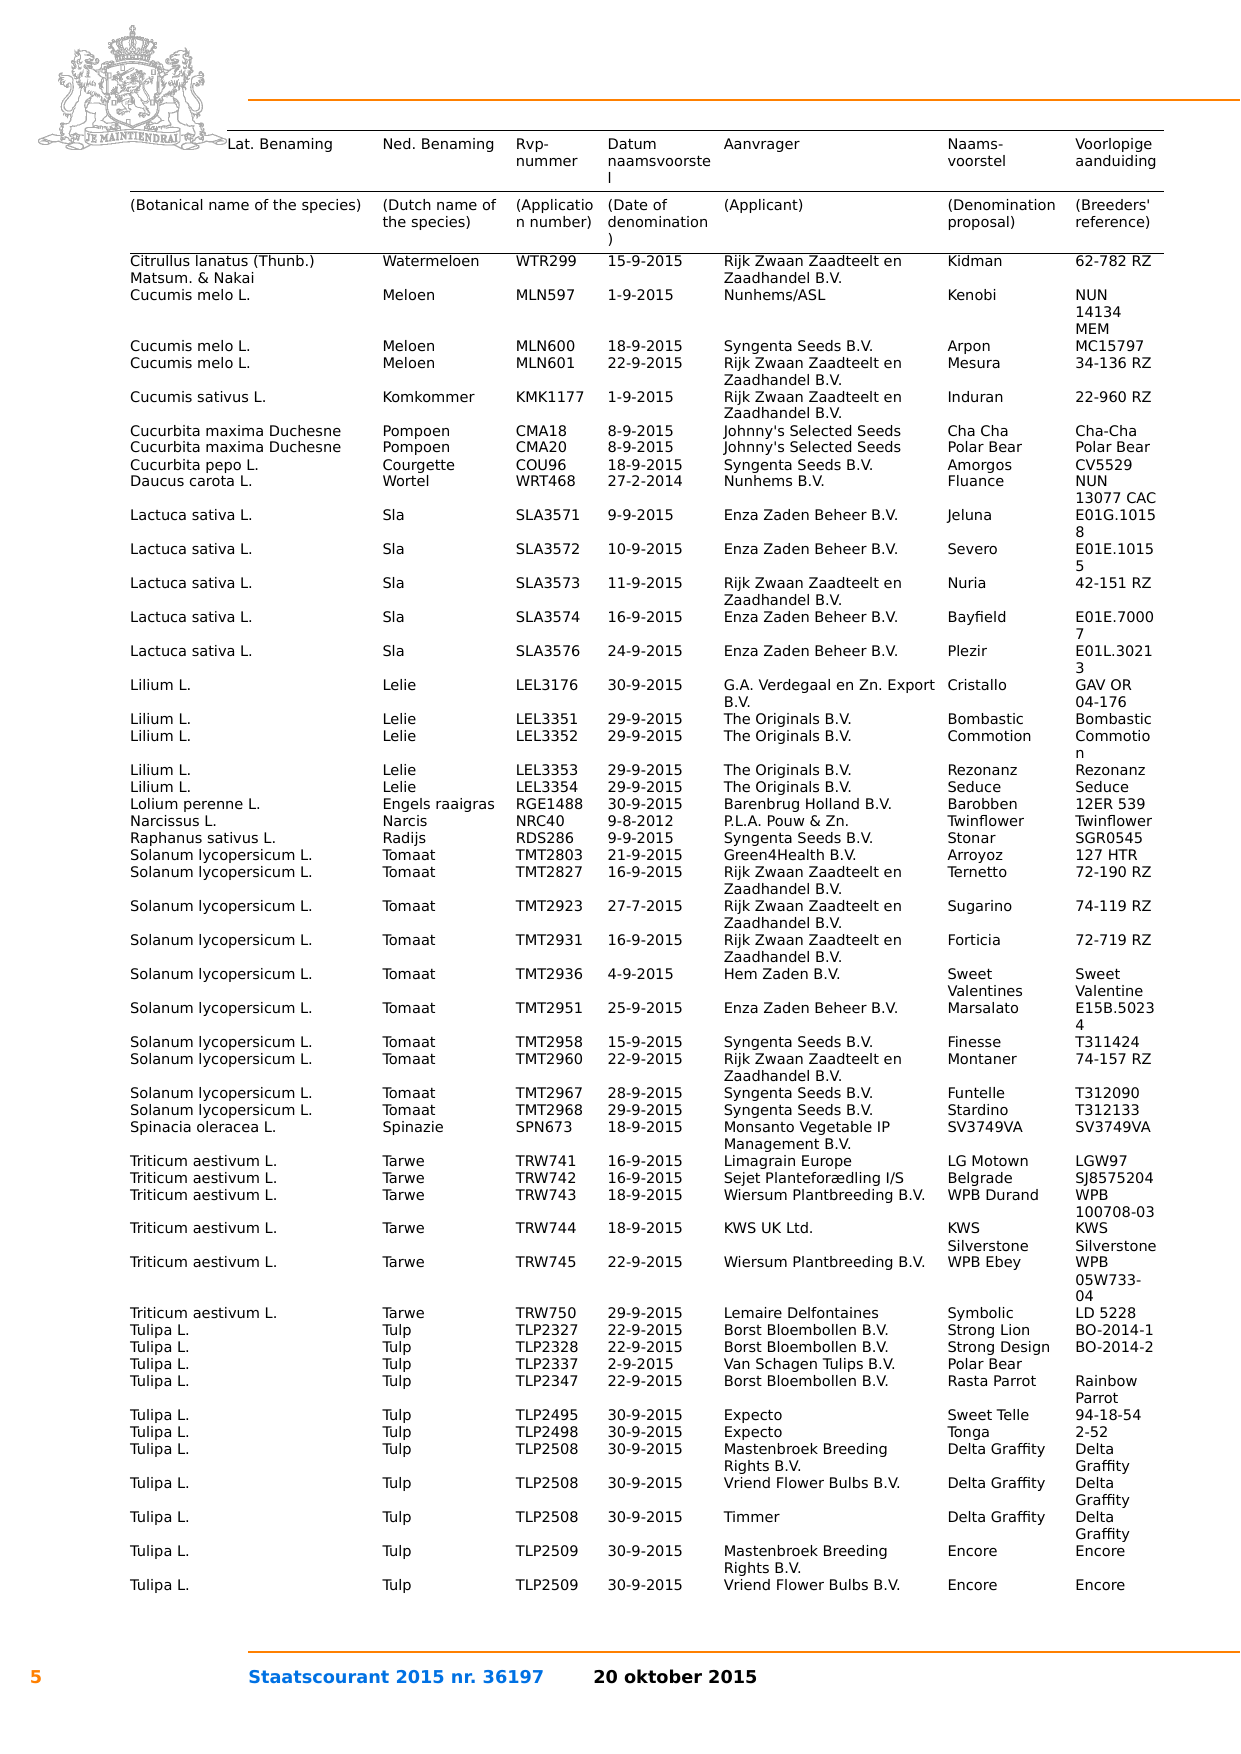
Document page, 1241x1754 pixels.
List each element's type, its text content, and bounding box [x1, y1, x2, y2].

table_cell Plezir [941, 643, 1069, 677]
table_cell WPB 05W733-04 [1069, 1254, 1163, 1305]
table_cell Expecto [718, 1407, 941, 1424]
table_cell TMT2936 [510, 966, 601, 1000]
table_cell Tulipa L. [130, 1509, 376, 1543]
table_cell 42-151 RZ [1069, 575, 1163, 609]
table_cell Borst Bloembollen B.V. [718, 1339, 941, 1356]
table_cell RDS286 [510, 830, 601, 847]
table_cell Tarwe [376, 1186, 510, 1220]
table_cell 15-9-2015 [601, 1034, 718, 1051]
table_cell TMT2931 [510, 932, 601, 966]
table_cell SV3749VA [941, 1119, 1069, 1152]
table_cell Delta Graffity [941, 1475, 1069, 1509]
table_cell SPN673 [510, 1119, 601, 1152]
table_cell G.A. Verdegaal en Zn. Export B.V. [718, 677, 941, 711]
table_cell SLA3572 [510, 541, 601, 575]
table_cell TLP2327 [510, 1322, 601, 1339]
table_cell (Date of denomination) [601, 192, 718, 253]
table_cell Syngenta Seeds B.V. [718, 338, 941, 354]
table_cell Tulipa L. [130, 1543, 376, 1577]
table_cell 29-9-2015 [601, 728, 718, 762]
table_cell Delta Graffity [1069, 1475, 1163, 1509]
table_cell Lelie [376, 779, 510, 796]
table_cell Tulipa L. [130, 1424, 376, 1441]
table_cell Enza Zaden Beheer B.V. [718, 1000, 941, 1034]
table_cell NUN 14134 MEM [1069, 287, 1163, 337]
table_cell WTR299 [510, 254, 601, 287]
table_cell NUN 13077 CAC [1069, 473, 1163, 507]
table_cell 62-782 RZ [1069, 254, 1163, 287]
table_cell Bombastic [1069, 711, 1163, 728]
table_cell CV5529 [1069, 456, 1163, 473]
table_cell LG Motown [941, 1153, 1069, 1169]
table_cell 30-9-2015 [601, 1407, 718, 1424]
table_cell TLP2508 [510, 1441, 601, 1475]
table_cell Mastenbroek Breeding Rights B.V. [718, 1441, 941, 1475]
table_cell Syngenta Seeds B.V. [718, 1034, 941, 1051]
table_cell Pompoen [376, 439, 510, 456]
table_cell Nunhems B.V. [718, 473, 941, 507]
table_cell 21-9-2015 [601, 847, 718, 864]
table_cell Lelie [376, 677, 510, 711]
table_cell Ternetto [941, 864, 1069, 898]
table_cell Amorgos [941, 456, 1069, 473]
table_cell 1-9-2015 [601, 287, 718, 337]
table_cell Green4Health B.V. [718, 847, 941, 864]
table_cell BO-2014-2 [1069, 1339, 1163, 1356]
table_cell LEL3176 [510, 677, 601, 711]
table_cell Tomaat [376, 932, 510, 966]
table_cell Tulp [376, 1509, 510, 1543]
table_cell TLP2495 [510, 1407, 601, 1424]
table_cell Limagrain Europe [718, 1153, 941, 1169]
table_cell Sugarino [941, 898, 1069, 932]
table_cell LEL3354 [510, 779, 601, 796]
table_cell 12ER 539 [1069, 796, 1163, 813]
table_cell Daucus carota L. [130, 473, 376, 507]
table_cell The Originals B.V. [718, 762, 941, 779]
table_cell Sla [376, 643, 510, 677]
table_cell E01G.10158 [1069, 507, 1163, 541]
table_cell Vriend Flower Bulbs B.V. [718, 1475, 941, 1509]
table_cell SGR0545 [1069, 830, 1163, 847]
table_cell 18-9-2015 [601, 1220, 718, 1254]
table_cell CMA20 [510, 439, 601, 456]
table_cell 30-9-2015 [601, 1424, 718, 1441]
table_cell Rasta Parrot [941, 1373, 1069, 1407]
table_header Datum naamsvoorstel [601, 131, 718, 191]
table_cell 94-18-54 [1069, 1407, 1163, 1424]
table_cell 30-9-2015 [601, 677, 718, 711]
table_cell 16-9-2015 [601, 864, 718, 898]
table_cell Borst Bloembollen B.V. [718, 1373, 941, 1407]
table_cell Lelie [376, 711, 510, 728]
table_cell Mastenbroek Breeding Rights B.V. [718, 1543, 941, 1577]
table_cell Lemaire Delfontaines [718, 1305, 941, 1322]
table_cell TMT2951 [510, 1000, 601, 1034]
table_cell Tulipa L. [130, 1407, 376, 1424]
table_cell TRW745 [510, 1254, 601, 1305]
table_cell TMT2968 [510, 1102, 601, 1118]
table_cell KWS UK Ltd. [718, 1220, 941, 1254]
table_cell Rijk Zwaan Zaadteelt en Zaadhandel B.V. [718, 355, 941, 388]
table_cell LD 5228 [1069, 1305, 1163, 1322]
table_cell Lilium L. [130, 728, 376, 762]
table_cell Expecto [718, 1424, 941, 1441]
table_cell Vriend Flower Bulbs B.V. [718, 1577, 941, 1594]
table_cell Lilium L. [130, 762, 376, 779]
table_cell Twinflower [941, 813, 1069, 830]
table_cell Encore [941, 1577, 1069, 1594]
table_cell T312090 [1069, 1085, 1163, 1102]
table_cell Arpon [941, 338, 1069, 354]
table_cell Symbolic [941, 1305, 1069, 1322]
table_cell E01E.10155 [1069, 541, 1163, 575]
table_header Rvp- nummer [510, 131, 601, 191]
table_cell 18-9-2015 [601, 1119, 718, 1152]
table_cell 25-9-2015 [601, 1000, 718, 1034]
table_cell CMA18 [510, 423, 601, 439]
table_cell Tarwe [376, 1305, 510, 1322]
table_cell Enza Zaden Beheer B.V. [718, 507, 941, 541]
table_cell Funtelle [941, 1085, 1069, 1102]
table_cell Raphanus sativus L. [130, 830, 376, 847]
table_cell Tulp [376, 1407, 510, 1424]
table_cell Meloen [376, 287, 510, 337]
table_cell TMT2803 [510, 847, 601, 864]
table_header Naams- voorstel [941, 131, 1069, 191]
table_cell WPB 100708-03 [1069, 1186, 1163, 1220]
table_cell E01E.70007 [1069, 609, 1163, 643]
table_cell RGE1488 [510, 796, 601, 813]
table_cell Tomaat [376, 1085, 510, 1102]
table_cell 2-9-2015 [601, 1356, 718, 1373]
table_cell Tomaat [376, 966, 510, 1000]
table_cell KWS Silverstone [941, 1220, 1069, 1254]
table_cell 8-9-2015 [601, 423, 718, 439]
table_cell Induran [941, 389, 1069, 422]
table_cell TMT2967 [510, 1085, 601, 1102]
table_cell Triticum aestivum L. [130, 1170, 376, 1186]
table_cell Solanum lycopersicum L. [130, 1034, 376, 1051]
table_cell Timmer [718, 1509, 941, 1543]
table_cell Tulipa L. [130, 1373, 376, 1407]
table_cell T311424 [1069, 1034, 1163, 1051]
table_cell Rainbow Parrot [1069, 1373, 1163, 1407]
table_cell KMK1177 [510, 389, 601, 422]
table_cell Delta Graffity [1069, 1441, 1163, 1475]
table_cell The Originals B.V. [718, 779, 941, 796]
table_cell Kenobi [941, 287, 1069, 337]
table_cell The Originals B.V. [718, 728, 941, 762]
table_cell E01L.30213 [1069, 643, 1163, 677]
table_header Voorlopige aanduiding [1069, 131, 1163, 191]
table_cell 9-9-2015 [601, 830, 718, 847]
table_cell SLA3571 [510, 507, 601, 541]
table_cell 74-157 RZ [1069, 1051, 1163, 1084]
table_cell 27-7-2015 [601, 898, 718, 932]
table_cell Forticia [941, 932, 1069, 966]
table_cell Delta Graffity [1069, 1509, 1163, 1543]
table_cell 15-9-2015 [601, 254, 718, 287]
table_cell Courgette [376, 456, 510, 473]
table_cell Tulp [376, 1475, 510, 1509]
table_cell Rijk Zwaan Zaadteelt en Zaadhandel B.V. [718, 1051, 941, 1084]
table_cell Tulp [376, 1339, 510, 1356]
table_cell Lelie [376, 728, 510, 762]
table_cell 16-9-2015 [601, 1153, 718, 1169]
table_cell WPB Ebey [941, 1254, 1069, 1305]
table_cell 72-190 RZ [1069, 864, 1163, 898]
table_cell Sejet Planteforædling I/S [718, 1170, 941, 1186]
table_cell Tulp [376, 1322, 510, 1339]
table_cell Rijk Zwaan Zaadteelt en Zaadhandel B.V. [718, 254, 941, 287]
table_cell Rijk Zwaan Zaadteelt en Zaadhandel B.V. [718, 932, 941, 966]
table_cell TRW744 [510, 1220, 601, 1254]
table_cell Stardino [941, 1102, 1069, 1118]
table_cell Tulipa L. [130, 1356, 376, 1373]
table_cell Spinacia oleracea L. [130, 1119, 376, 1152]
table_cell Seduce [941, 779, 1069, 796]
table_cell 30-9-2015 [601, 1475, 718, 1509]
table_cell 34-136 RZ [1069, 355, 1163, 388]
table_cell Bayfield [941, 609, 1069, 643]
table_header Lat. Benaming [130, 131, 376, 191]
table_cell Tulipa L. [130, 1441, 376, 1475]
table_cell (Applicant) [718, 192, 941, 253]
table_cell 24-9-2015 [601, 643, 718, 677]
table_cell Tulipa L. [130, 1322, 376, 1339]
table_cell Lolium perenne L. [130, 796, 376, 813]
table_cell 28-9-2015 [601, 1085, 718, 1102]
table_cell Tulipa L. [130, 1577, 376, 1594]
table_cell Rijk Zwaan Zaadteelt en Zaadhandel B.V. [718, 389, 941, 422]
table_cell Sla [376, 575, 510, 609]
table_cell Lactuca sativa L. [130, 541, 376, 575]
table_cell Kidman [941, 254, 1069, 287]
table_cell MLN600 [510, 338, 601, 354]
table_cell 2-52 [1069, 1424, 1163, 1441]
table_cell E15B.50234 [1069, 1000, 1163, 1034]
table_cell Pompoen [376, 423, 510, 439]
table_cell (Botanical name of the species) [130, 192, 376, 253]
table_cell SLA3574 [510, 609, 601, 643]
table_cell 22-9-2015 [601, 1051, 718, 1084]
table_cell Seduce [1069, 779, 1163, 796]
table_cell 72-719 RZ [1069, 932, 1163, 966]
table_cell 74-119 RZ [1069, 898, 1163, 932]
table_cell Encore [1069, 1543, 1163, 1577]
table_cell Tonga [941, 1424, 1069, 1441]
table_cell Wiersum Plantbreeding B.V. [718, 1186, 941, 1220]
table_cell LEL3353 [510, 762, 601, 779]
table_cell Lactuca sativa L. [130, 507, 376, 541]
table_cell Nuria [941, 575, 1069, 609]
table_cell COU96 [510, 456, 601, 473]
picture [38, 25, 227, 150]
table_cell SV3749VA [1069, 1119, 1163, 1152]
table_cell Stonar [941, 830, 1069, 847]
table_cell 8-9-2015 [601, 439, 718, 456]
table_cell NRC40 [510, 813, 601, 830]
table_cell 9-8-2012 [601, 813, 718, 830]
table_cell LEL3351 [510, 711, 601, 728]
table_cell Sla [376, 609, 510, 643]
table_cell GAV OR 04-176 [1069, 677, 1163, 711]
table_cell Lactuca sativa L. [130, 609, 376, 643]
table_cell 16-9-2015 [601, 1170, 718, 1186]
table_cell Tomaat [376, 1034, 510, 1051]
table_cell 22-9-2015 [601, 1254, 718, 1305]
table_cell Komkommer [376, 389, 510, 422]
table_cell TLP2328 [510, 1339, 601, 1356]
table_cell Twinflower [1069, 813, 1163, 830]
table_cell Tulp [376, 1356, 510, 1373]
table_cell Montaner [941, 1051, 1069, 1084]
table_cell Cucumis sativus L. [130, 389, 376, 422]
table_cell LGW97 [1069, 1153, 1163, 1169]
table_cell Rijk Zwaan Zaadteelt en Zaadhandel B.V. [718, 898, 941, 932]
table_cell 30-9-2015 [601, 1509, 718, 1543]
table_cell Delta Graffity [941, 1441, 1069, 1475]
table_cell 18-9-2015 [601, 1186, 718, 1220]
table_cell Tomaat [376, 1000, 510, 1034]
table_cell Rijk Zwaan Zaadteelt en Zaadhandel B.V. [718, 864, 941, 898]
table_cell Tarwe [376, 1170, 510, 1186]
table_cell TLP2508 [510, 1509, 601, 1543]
table_cell Lactuca sativa L. [130, 643, 376, 677]
table_cell TRW741 [510, 1153, 601, 1169]
table_cell Barobben [941, 796, 1069, 813]
table_cell Triticum aestivum L. [130, 1186, 376, 1220]
table_cell 29-9-2015 [601, 1102, 718, 1118]
table_cell Mesura [941, 355, 1069, 388]
table_cell Solanum lycopersicum L. [130, 898, 376, 932]
table_cell Cucurbita pepo L. [130, 456, 376, 473]
table_cell Nunhems/ASL [718, 287, 941, 337]
table_cell 30-9-2015 [601, 1543, 718, 1577]
table_cell 18-9-2015 [601, 338, 718, 354]
table_cell TMT2960 [510, 1051, 601, 1084]
table_cell Rezonanz [941, 762, 1069, 779]
table_cell 10-9-2015 [601, 541, 718, 575]
table_cell MLN597 [510, 287, 601, 337]
table_cell Tulp [376, 1441, 510, 1475]
table_cell Bombastic [941, 711, 1069, 728]
table_cell TRW743 [510, 1186, 601, 1220]
table_cell (Breeders' reference) [1069, 192, 1163, 253]
table_cell Engels raaigras [376, 796, 510, 813]
table_cell Solanum lycopersicum L. [130, 932, 376, 966]
table_cell BO-2014-1 [1069, 1322, 1163, 1339]
table_cell Wiersum Plantbreeding B.V. [718, 1254, 941, 1305]
table_cell Fluance [941, 473, 1069, 507]
table_cell Tulp [376, 1543, 510, 1577]
table_cell Encore [941, 1543, 1069, 1577]
table_cell TMT2827 [510, 864, 601, 898]
table_cell Triticum aestivum L. [130, 1254, 376, 1305]
table_cell Narcissus L. [130, 813, 376, 830]
table_cell (Application number) [510, 192, 601, 253]
table_cell Sla [376, 507, 510, 541]
table_cell 30-9-2015 [601, 796, 718, 813]
table_cell Tulp [376, 1577, 510, 1594]
table_cell 22-9-2015 [601, 355, 718, 388]
table_cell TLP2337 [510, 1356, 601, 1373]
table_cell Tarwe [376, 1254, 510, 1305]
table_cell Van Schagen Tulips B.V. [718, 1356, 941, 1373]
table_cell Lilium L. [130, 711, 376, 728]
table_cell Syngenta Seeds B.V. [718, 830, 941, 847]
table_cell Cha Cha [941, 423, 1069, 439]
table_cell Syngenta Seeds B.V. [718, 456, 941, 473]
table_cell Rijk Zwaan Zaadteelt en Zaadhandel B.V. [718, 575, 941, 609]
table_cell 29-9-2015 [601, 711, 718, 728]
table_cell SLA3576 [510, 643, 601, 677]
table_cell TLP2509 [510, 1543, 601, 1577]
table_cell WPB Durand [941, 1186, 1069, 1220]
table_cell MLN601 [510, 355, 601, 388]
table_cell 22-9-2015 [601, 1373, 718, 1407]
table_cell Enza Zaden Beheer B.V. [718, 541, 941, 575]
table_cell Solanum lycopersicum L. [130, 1102, 376, 1118]
table_cell Polar Bear [1069, 439, 1163, 456]
table_cell Barenbrug Holland B.V. [718, 796, 941, 813]
table_cell Solanum lycopersicum L. [130, 1000, 376, 1034]
table_cell Lilium L. [130, 677, 376, 711]
table_cell Johnny's Selected Seeds [718, 439, 941, 456]
table_cell Spinazie [376, 1119, 510, 1152]
table_cell TLP2509 [510, 1577, 601, 1594]
table_cell Monsanto Vegetable IP Management B.V. [718, 1119, 941, 1152]
table_cell Rezonanz [1069, 762, 1163, 779]
table_cell 27-2-2014 [601, 473, 718, 507]
table_cell Watermeloen [376, 254, 510, 287]
table_cell Wortel [376, 473, 510, 507]
table_cell P.L.A. Pouw & Zn. [718, 813, 941, 830]
table_cell Borst Bloembollen B.V. [718, 1322, 941, 1339]
table_cell Johnny's Selected Seeds [718, 423, 941, 439]
table_cell TMT2923 [510, 898, 601, 932]
table_cell 22-960 RZ [1069, 389, 1163, 422]
table_cell 18-9-2015 [601, 456, 718, 473]
table_cell Tarwe [376, 1220, 510, 1254]
table_cell Sweet Valentine [1069, 966, 1163, 1000]
table_cell Hem Zaden B.V. [718, 966, 941, 1000]
table_cell Sweet Telle [941, 1407, 1069, 1424]
table_cell Tarwe [376, 1153, 510, 1169]
table_cell Commotion [1069, 728, 1163, 762]
table_cell Solanum lycopersicum L. [130, 864, 376, 898]
table_cell Tulp [376, 1424, 510, 1441]
table_cell 22-9-2015 [601, 1339, 718, 1356]
table_cell SJ8575204 [1069, 1170, 1163, 1186]
table_cell T312133 [1069, 1102, 1163, 1118]
table_cell Finesse [941, 1034, 1069, 1051]
table_cell Tomaat [376, 1102, 510, 1118]
table_cell Cha-Cha [1069, 423, 1163, 439]
table_cell 22-9-2015 [601, 1322, 718, 1339]
table_cell Cucurbita maxima Duchesne [130, 439, 376, 456]
table_cell MC15797 [1069, 338, 1163, 354]
table_cell Tulipa L. [130, 1339, 376, 1356]
table_header Aanvrager [718, 131, 941, 191]
table_header Ned. Benaming [376, 131, 510, 191]
table_cell Solanum lycopersicum L. [130, 847, 376, 864]
table_cell Solanum lycopersicum L. [130, 1051, 376, 1084]
table_cell Tomaat [376, 847, 510, 864]
table_cell 16-9-2015 [601, 932, 718, 966]
table_cell Meloen [376, 338, 510, 354]
table_cell Meloen [376, 355, 510, 388]
table_cell Solanum lycopersicum L. [130, 966, 376, 1000]
table_cell KWS Silverstone [1069, 1220, 1163, 1254]
table_cell TRW742 [510, 1170, 601, 1186]
table_cell 11-9-2015 [601, 575, 718, 609]
table_cell Severo [941, 541, 1069, 575]
table_cell Triticum aestivum L. [130, 1220, 376, 1254]
table_cell 29-9-2015 [601, 762, 718, 779]
table_cell Syngenta Seeds B.V. [718, 1102, 941, 1118]
table_cell Strong Design [941, 1339, 1069, 1356]
table_cell (Dutch name of the species) [376, 192, 510, 253]
table_cell 30-9-2015 [601, 1441, 718, 1475]
table_cell Enza Zaden Beheer B.V. [718, 609, 941, 643]
table_cell Polar Bear [941, 1356, 1163, 1373]
table_cell Cristallo [941, 677, 1069, 711]
table_cell Arroyoz [941, 847, 1069, 864]
table_cell Syngenta Seeds B.V. [718, 1085, 941, 1102]
table_cell WRT468 [510, 473, 601, 507]
table_cell 1-9-2015 [601, 389, 718, 422]
table_cell Solanum lycopersicum L. [130, 1085, 376, 1102]
table_cell Cucumis melo L. [130, 355, 376, 388]
table_cell Marsalato [941, 1000, 1069, 1034]
table_cell TLP2498 [510, 1424, 601, 1441]
table_cell 30-9-2015 [601, 1577, 718, 1594]
table_cell Radijs [376, 830, 510, 847]
table_cell TRW750 [510, 1305, 601, 1322]
table_cell Lelie [376, 762, 510, 779]
table_cell The Originals B.V. [718, 711, 941, 728]
table_cell Cucumis melo L. [130, 287, 376, 337]
table_cell Lactuca sativa L. [130, 575, 376, 609]
table_cell Cucumis melo L. [130, 338, 376, 354]
table_cell Jeluna [941, 507, 1069, 541]
table_cell Polar Bear [941, 439, 1069, 456]
table_cell 16-9-2015 [601, 609, 718, 643]
table_cell Enza Zaden Beheer B.V. [718, 643, 941, 677]
table_cell Lilium L. [130, 779, 376, 796]
table_cell 29-9-2015 [601, 779, 718, 796]
table_cell Tulipa L. [130, 1475, 376, 1509]
table_cell Sweet Valentines [941, 966, 1069, 1000]
table_cell SLA3573 [510, 575, 601, 609]
table_cell Tomaat [376, 1051, 510, 1084]
table_cell Belgrade [941, 1170, 1069, 1186]
table_cell 127 HTR [1069, 847, 1163, 864]
table_cell Delta Graffity [941, 1509, 1069, 1543]
table_cell Commotion [941, 728, 1069, 762]
table_cell Citrullus lanatus (Thunb.) Matsum. & Nakai [130, 254, 376, 287]
table_cell Sla [376, 541, 510, 575]
table_cell Triticum aestivum L. [130, 1153, 376, 1169]
table_cell Triticum aestivum L. [130, 1305, 376, 1322]
table_cell Tulp [376, 1373, 510, 1407]
table_cell 9-9-2015 [601, 507, 718, 541]
table_cell LEL3352 [510, 728, 601, 762]
table_cell TLP2347 [510, 1373, 601, 1407]
table_cell Strong Lion [941, 1322, 1069, 1339]
table_cell Tomaat [376, 864, 510, 898]
table_cell (Denomination proposal) [941, 192, 1069, 253]
table_cell Cucurbita maxima Duchesne [130, 423, 376, 439]
table_cell 4-9-2015 [601, 966, 718, 1000]
table_cell Tomaat [376, 898, 510, 932]
table_cell TMT2958 [510, 1034, 601, 1051]
table_cell Narcis [376, 813, 510, 830]
table_cell TLP2508 [510, 1475, 601, 1509]
table_cell Encore [1069, 1577, 1163, 1594]
table_cell 29-9-2015 [601, 1305, 718, 1322]
